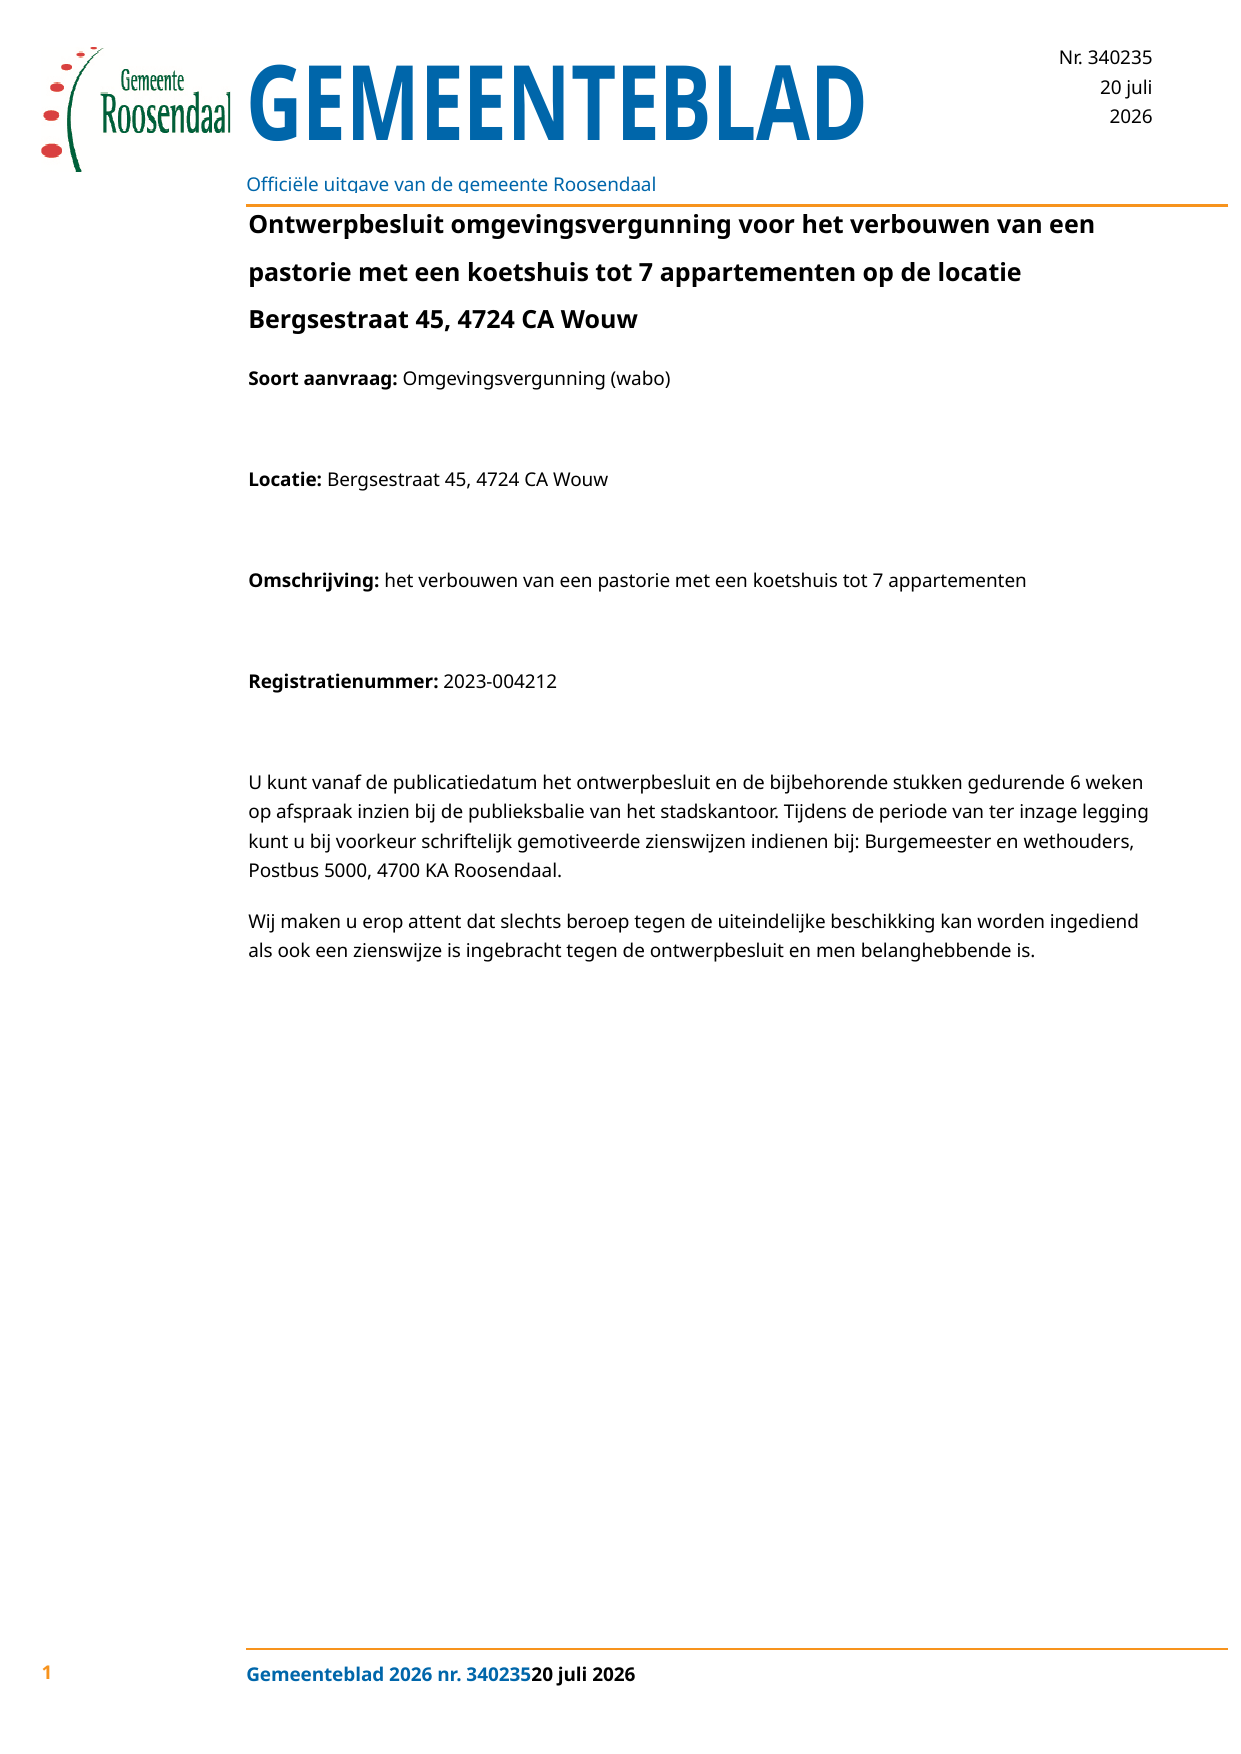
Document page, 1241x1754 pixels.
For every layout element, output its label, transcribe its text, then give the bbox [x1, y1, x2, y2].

picture [41, 47, 231, 172]
text Locatie: Bergsestraat 45, 4724 CA Wouw [248, 466, 1152, 492]
text U kunt vanaf de publicatiedatum het ontwerpbesluit en de bijbehorende stukken gedurende 6 weken op afspraak inzien bij de publieksbalie van het stadskantoor. Tijdens de periode van ter inzage legging kunt u bij voorkeur schriftelijk gemotiveerde zienswijzen indienen bij: Burgemeester en wethouders, Postbus 5000, 4700 KA Roosendaal. [248, 769, 1152, 883]
text Registratienummer: 2023-004212 [248, 668, 1152, 694]
text Ontwerpbesluit omgevingsvergunning voor het verbouwen van een pastorie met een koetshuis tot 7 appartementen op de locatie Bergsestraat 45, 4724 CA Wouw [248, 207, 1152, 336]
text Omschrijving: het verbouwen van een pastorie met een koetshuis tot 7 appartementen [248, 567, 1152, 593]
text Soort aanvraag: Omgevingsvergunning (wabo) [248, 366, 1152, 391]
text Wij maken u erop attent dat slechts beroep tegen de uiteindelijke beschikking kan worden ingediend als ook een zienswijze is ingebracht tegen de ontwerpbesluit en men belanghebbende is. [248, 908, 1152, 963]
